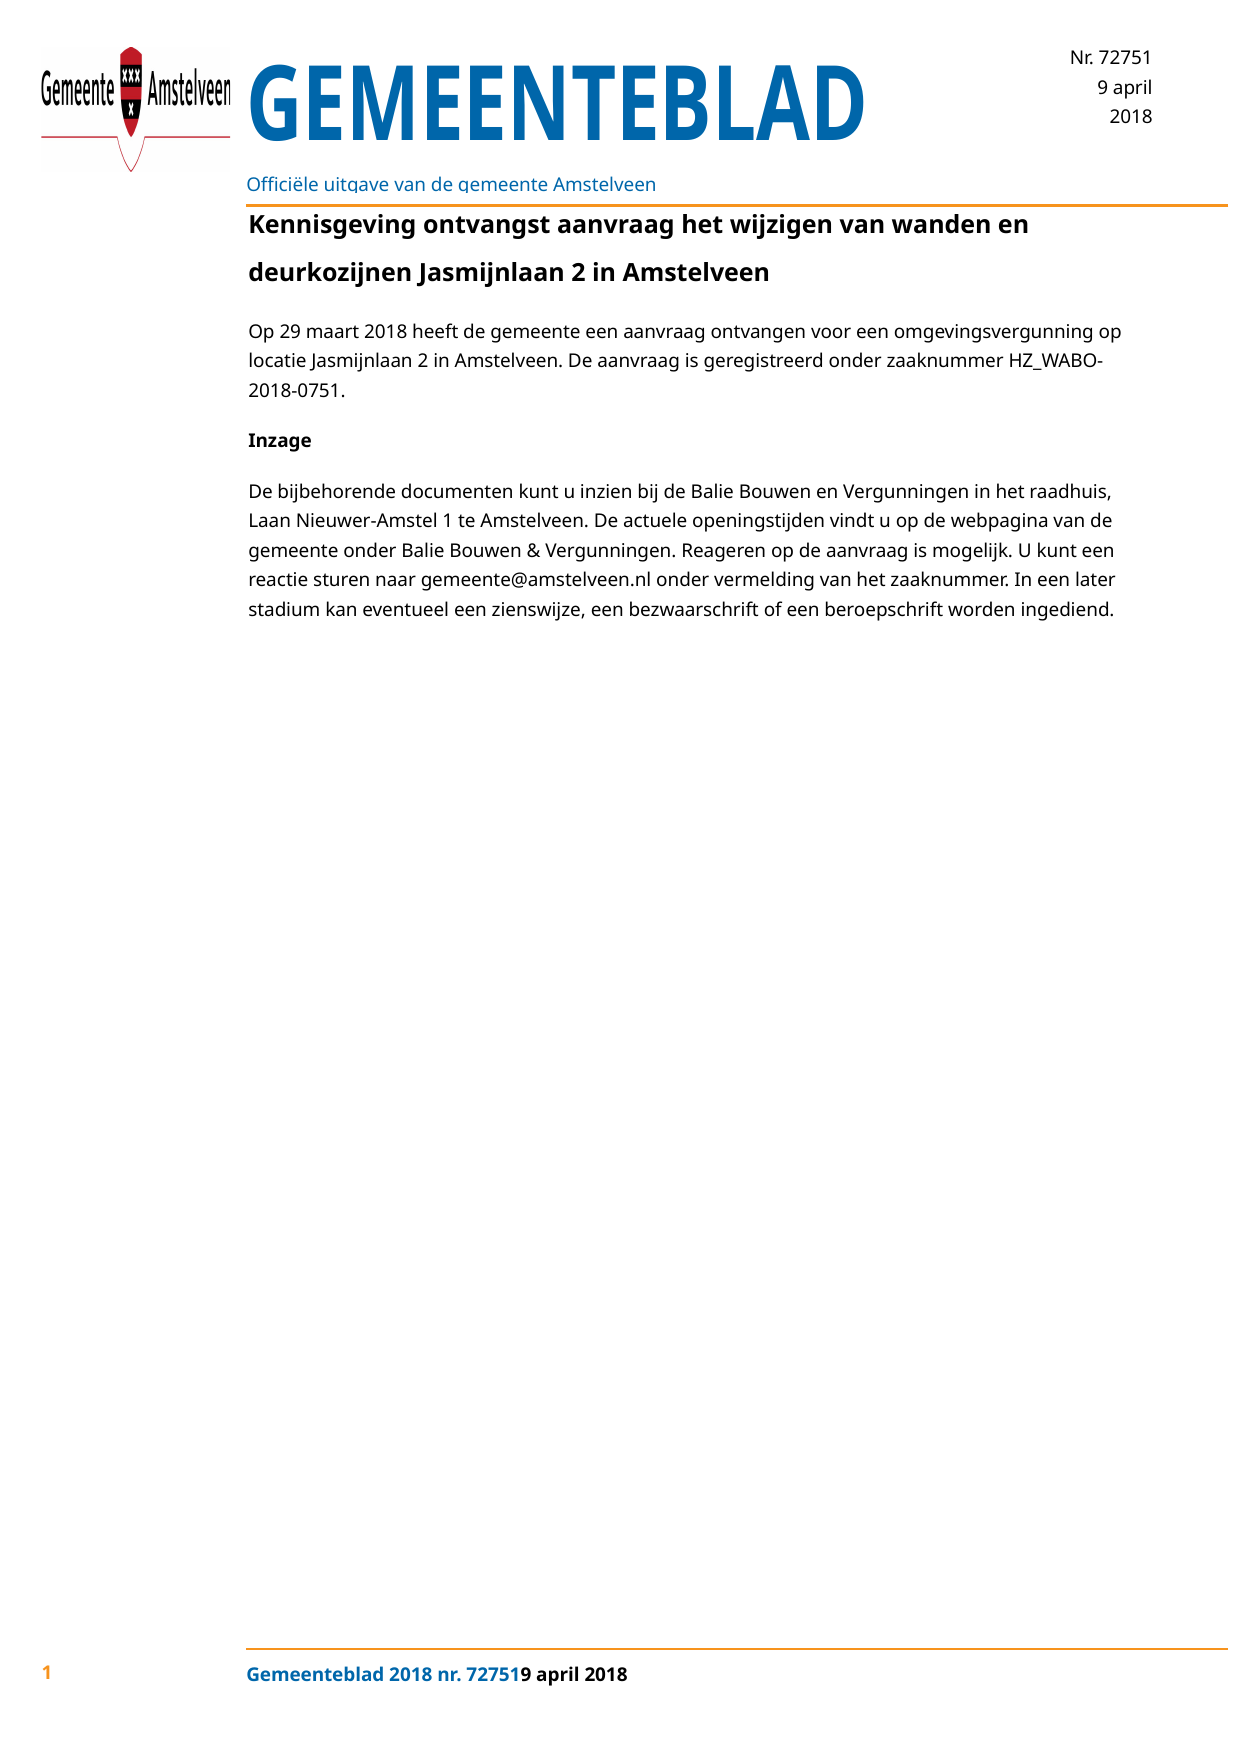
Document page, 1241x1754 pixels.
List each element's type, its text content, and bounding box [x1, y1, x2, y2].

picture [41, 47, 231, 172]
text Kennisgeving ontvangst aanvraag het wijzigen van wanden en deurkozijnen Jasmijnlaan 2 in Amstelveen [248, 207, 1152, 288]
text Op 29 maart 2018 heeft de gemeente een aanvraag ontvangen voor een omgevingsvergunning op locatie Jasmijnlaan 2 in Amstelveen. De aanvraag is geregistreerd onder zaaknummer HZ_WABO-2018-0751. [248, 318, 1152, 403]
text Inzage [248, 427, 1152, 453]
text De bijbehorende documenten kunt u inzien bij de Balie Bouwen en Vergunningen in het raadhuis, Laan Nieuwer-Amstel 1 te Amstelveen. De actuele openingstijden vindt u op de webpagina van de gemeente onder Balie Bouwen & Vergunningen. Reageren op de aanvraag is mogelijk. U kunt een reactie sturen naar gemeente@amstelveen.nl onder vermelding van het zaaknummer. In een later stadium kan eventueel een zienswijze, een bezwaarschrift of een beroepschrift worden ingediend. [248, 478, 1152, 622]
